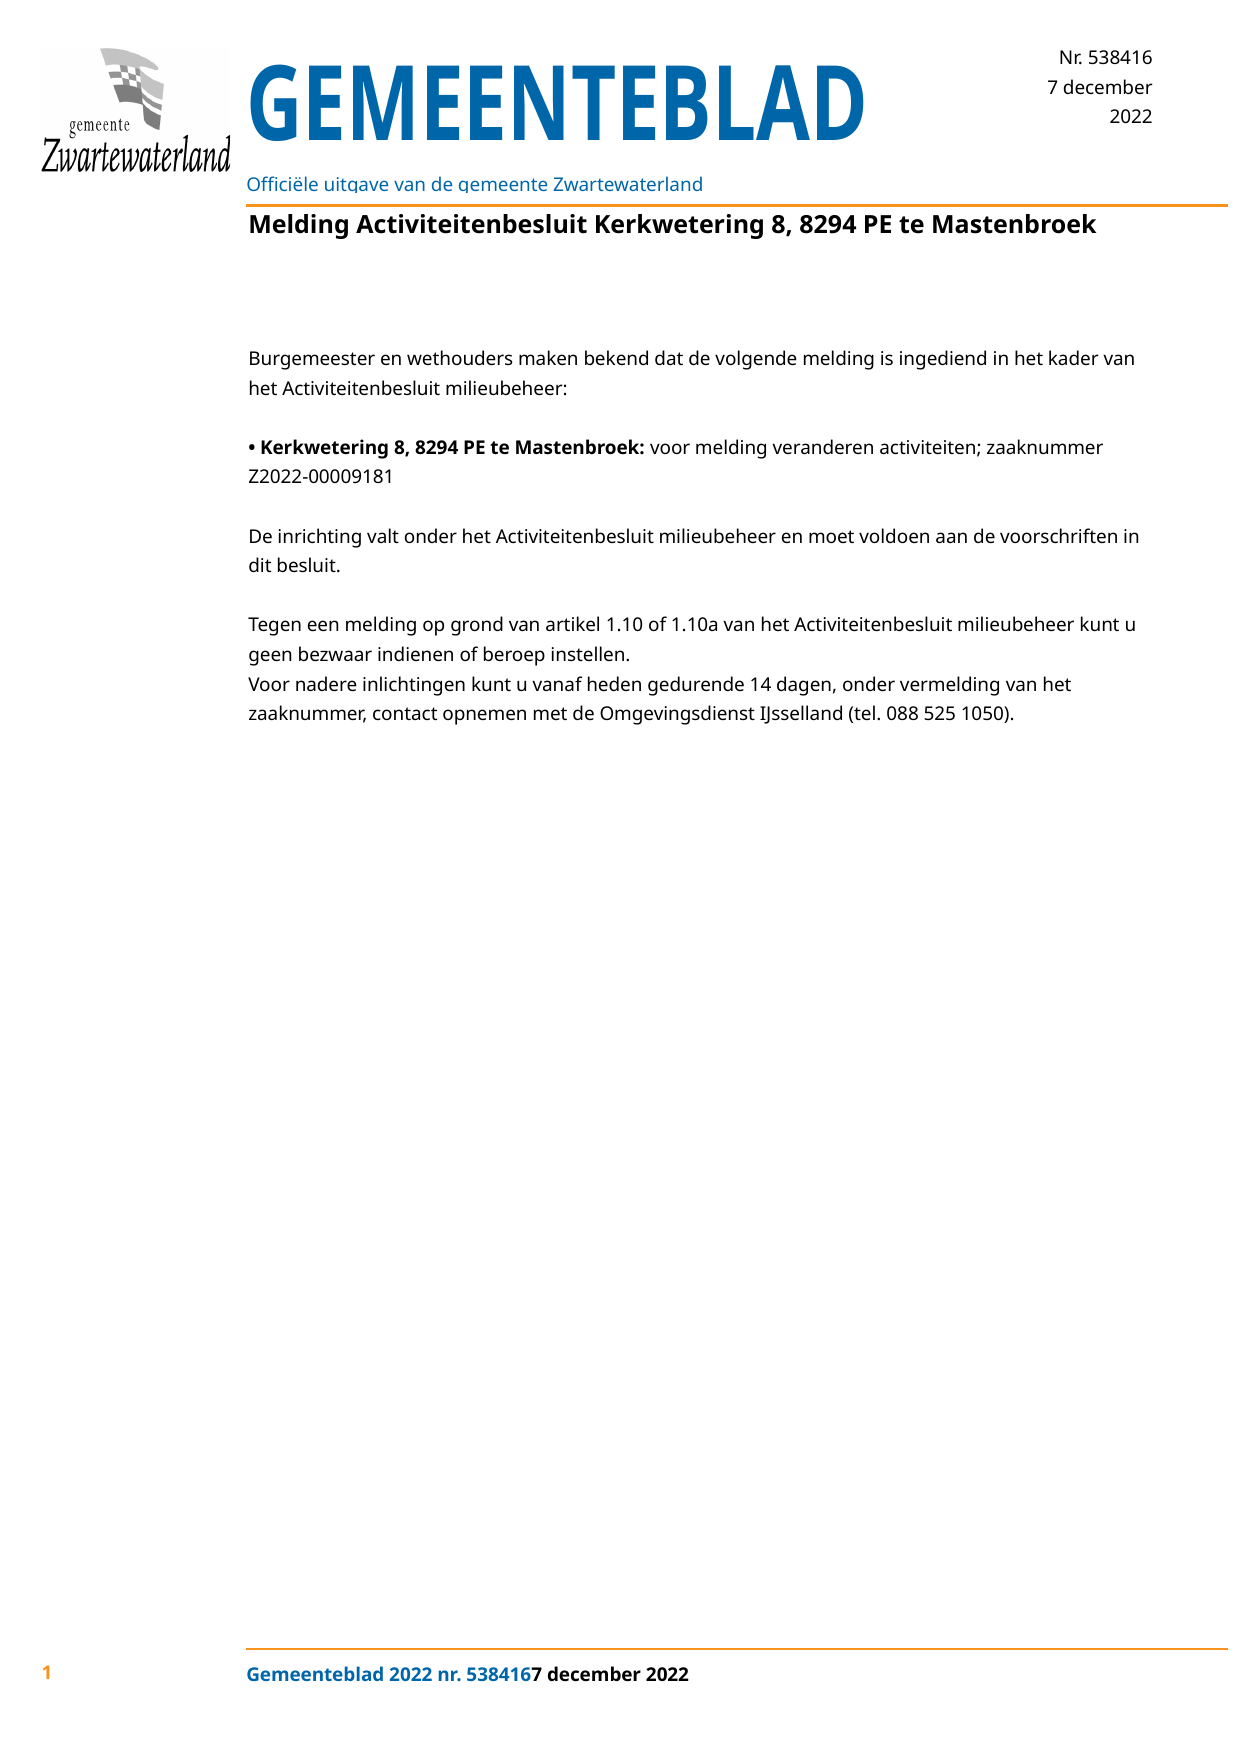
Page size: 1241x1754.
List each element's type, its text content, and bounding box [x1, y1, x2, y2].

text Voor nadere inlichtingen kunt u vanaf heden gedurende 14 dagen, onder vermelding van het zaaknummer, contact opnemen met de Omgevingsdienst IJsselland (tel. 088 525 1050). [248, 671, 1152, 726]
text Tegen een melding op grond van artikel 1.10 of 1.10a van het Activiteitenbesluit milieubeheer kunt u geen bezwaar indienen of beroep instellen. [248, 612, 1152, 667]
text Melding Activiteitenbesluit Kerkwetering 8, 8294 PE te Mastenbroek [248, 207, 1152, 241]
picture [41, 47, 231, 172]
text • Kerkwetering 8, 8294 PE te Mastenbroek: voor melding veranderen activiteiten; zaaknummer Z2022-00009181 [248, 434, 1152, 489]
text De inrichting valt onder het Activiteitenbesluit milieubeheer en moet voldoen aan de voorschriften in dit besluit. [248, 523, 1152, 578]
text Burgemeester en wethouders maken bekend dat de volgende melding is ingediend in het kader van het Activiteitenbesluit milieubeheer: [248, 345, 1152, 401]
